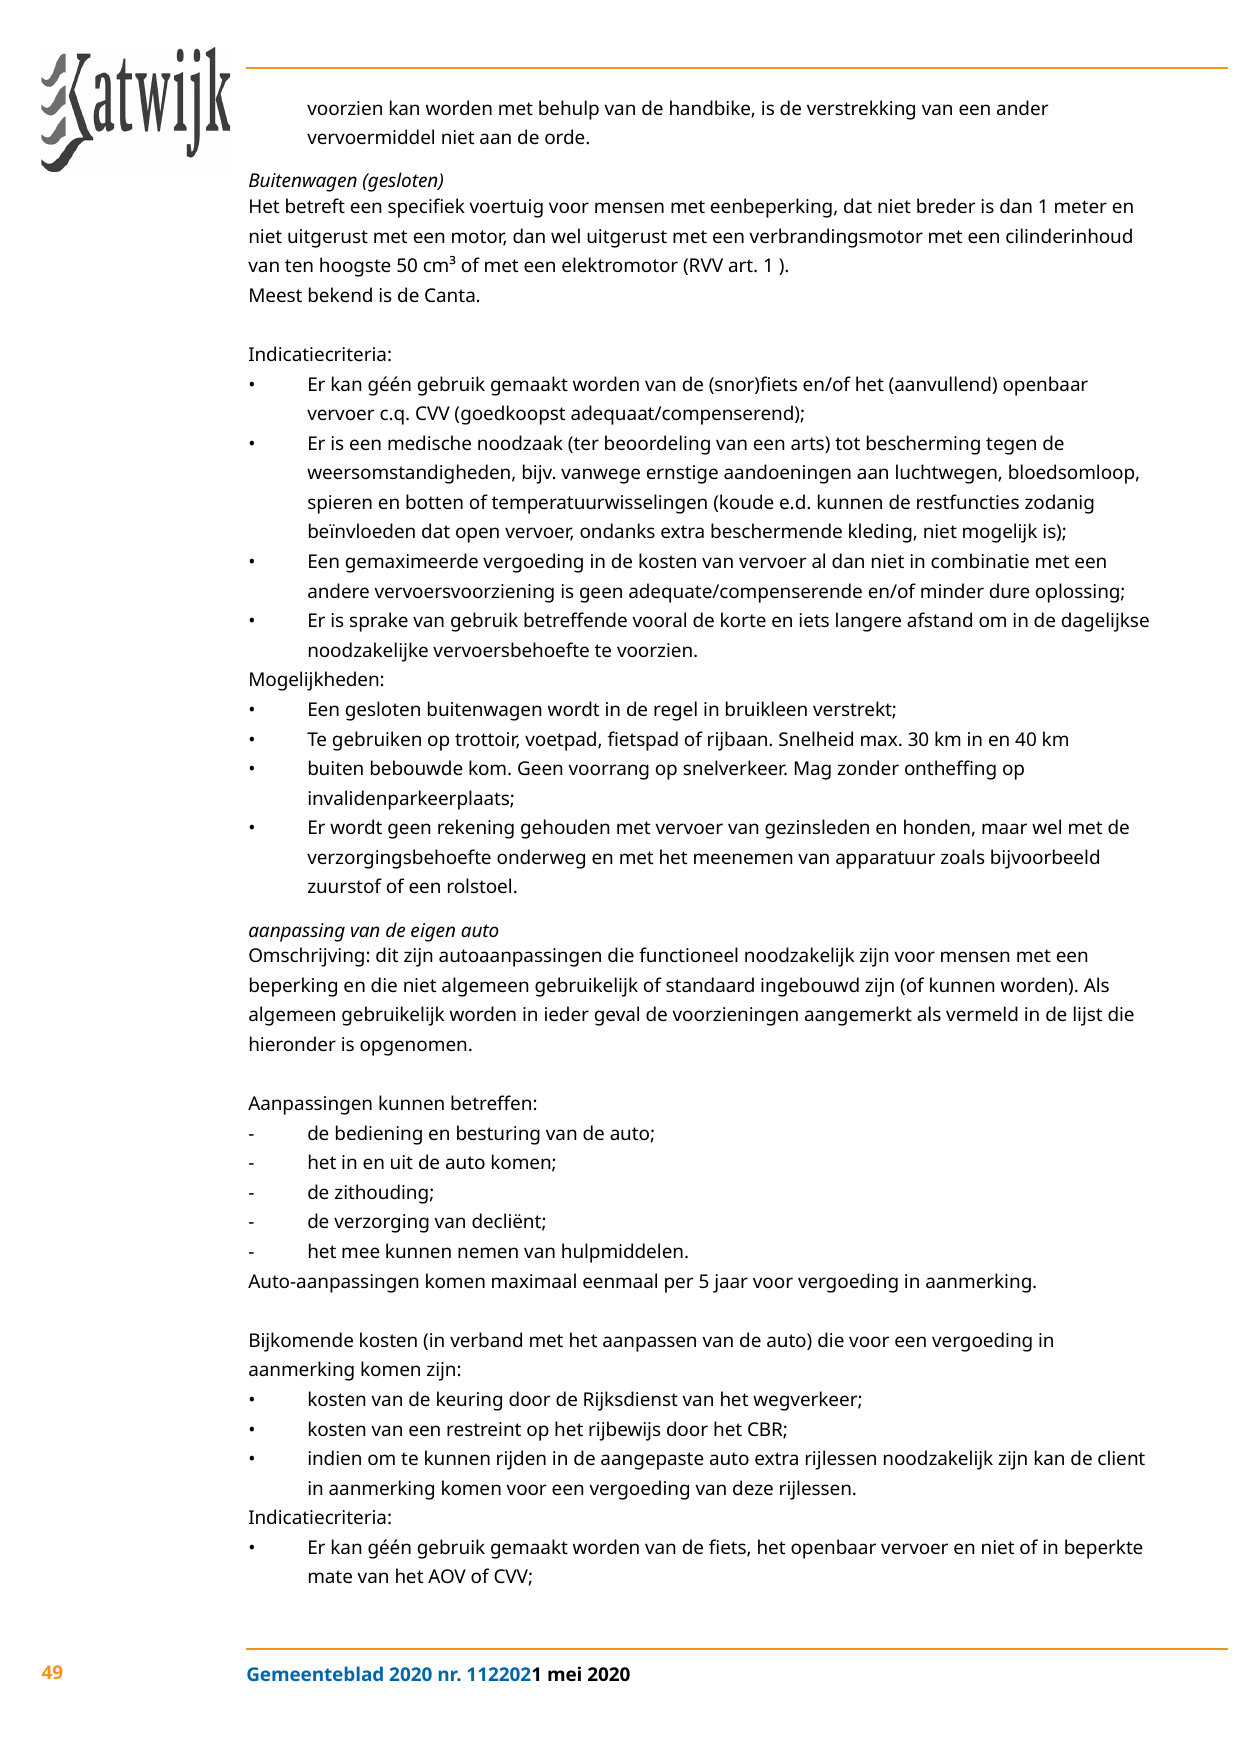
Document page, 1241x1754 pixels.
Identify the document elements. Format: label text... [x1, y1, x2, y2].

text aanpassing van de eigen auto [248, 917, 1152, 942]
list indien om te kunnen rijden in de aangepaste auto extra rijlessen noodzakelijk zijn kan de client in aanmerking komen voor een vergoeding van deze rijlessen. [248, 1445, 1152, 1501]
text Meest bekend is de Canta. [248, 282, 1152, 308]
list Er is een medische noodzaak (ter beoordeling van een arts) tot bescherming tegen de weersomstandigheden, bijv. vanwege ernstige aandoeningen aan luchtwegen, bloedsomloop, spieren en botten of temperatuurwisselingen (koude e.d. kunnen de restfuncties zodanig beïnvloeden dat open vervoer, ondanks extra beschermende kleding, niet mogelijk is); [248, 430, 1152, 544]
list de bediening en besturing van de auto; [248, 1120, 1152, 1146]
list kosten van een restreint op het rijbewijs door het CBR; [248, 1416, 1152, 1442]
list kosten van de keuring door de Rijksdienst van het wegverkeer; [248, 1386, 1152, 1412]
list voorzien kan worden met behulp van de handbike, is de verstrekking van een ander vervoermiddel niet aan de orde. [248, 95, 1152, 150]
text Omschrijving: dit zijn autoaanpassingen die functioneel noodzakelijk zijn voor mensen met een beperking en die niet algemeen gebruikelijk of standaard ingebouwd zijn (of kunnen worden). Als algemeen gebruikelijk worden in ieder geval de voorzieningen aangemerkt als vermeld in de lijst die hieronder is opgenomen. [248, 942, 1152, 1057]
list Er wordt geen rekening gehouden met vervoer van gezinsleden en honden, maar wel met de verzorgingsbehoefte onderweg en met het meenemen van apparatuur zoals bijvoorbeeld zuurstof of een rolstoel. [248, 814, 1152, 899]
text Auto-aanpassingen komen maximaal eenmaal per 5 jaar voor vergoeding in aanmerking. [248, 1268, 1152, 1294]
list de verzorging van decliënt; [248, 1209, 1152, 1234]
list Er is sprake van gebruik betreffende vooral de korte en iets langere afstand om in de dagelijkse noodzakelijke vervoersbehoefte te voorzien. [248, 607, 1152, 663]
list Een gesloten buitenwagen wordt in de regel in bruikleen verstrekt; [248, 696, 1152, 722]
list de zithouding; [248, 1179, 1152, 1205]
list het in en uit de auto komen; [248, 1149, 1152, 1175]
text Aanpassingen kunnen betreffen: [248, 1090, 1152, 1116]
text Indicatiecriteria: [248, 1504, 1152, 1530]
text Het betreft een specifiek voertuig voor mensen met eenbeperking, dat niet breder is dan 1 meter en niet uitgerust met een motor, dan wel uitgerust met een verbrandingsmotor met een cilinderinhoud van ten hoogste 50 cm³ of met een elektromotor (RVV art. 1 ). [248, 193, 1152, 278]
list Er kan géén gebruik gemaakt worden van de fiets, het openbaar vervoer en niet of in beperkte mate van het AOV of CVV; [248, 1534, 1152, 1589]
text Bijkomende kosten (in verband met het aanpassen van de auto) die voor een vergoeding in aanmerking komen zijn: [248, 1327, 1152, 1382]
list het mee kunnen nemen van hulpmiddelen. [248, 1238, 1152, 1264]
list Er kan géén gebruik gemaakt worden van de (snor)fiets en/of het (aanvullend) openbaar vervoer c.q. CVV (goedkoopst adequaat/compenserend); [248, 371, 1152, 426]
text Buitenwagen (gesloten) [248, 167, 1152, 193]
picture [41, 47, 231, 172]
text Mogelijkheden: [248, 667, 1152, 692]
list buiten bebouwde kom. Geen voorrang op snelverkeer. Mag zonder ontheffing op invalidenparkeerplaats; [248, 755, 1152, 811]
list Een gemaximeerde vergoeding in de kosten van vervoer al dan niet in combinatie met een andere vervoersvoorziening is geen adequate/compenserende en/of minder dure oplossing; [248, 548, 1152, 603]
list Te gebruiken op trottoir, voetpad, fietspad of rijbaan. Snelheid max. 30 km in en 40 km [248, 726, 1152, 751]
text Indicatiecriteria: [248, 341, 1152, 367]
